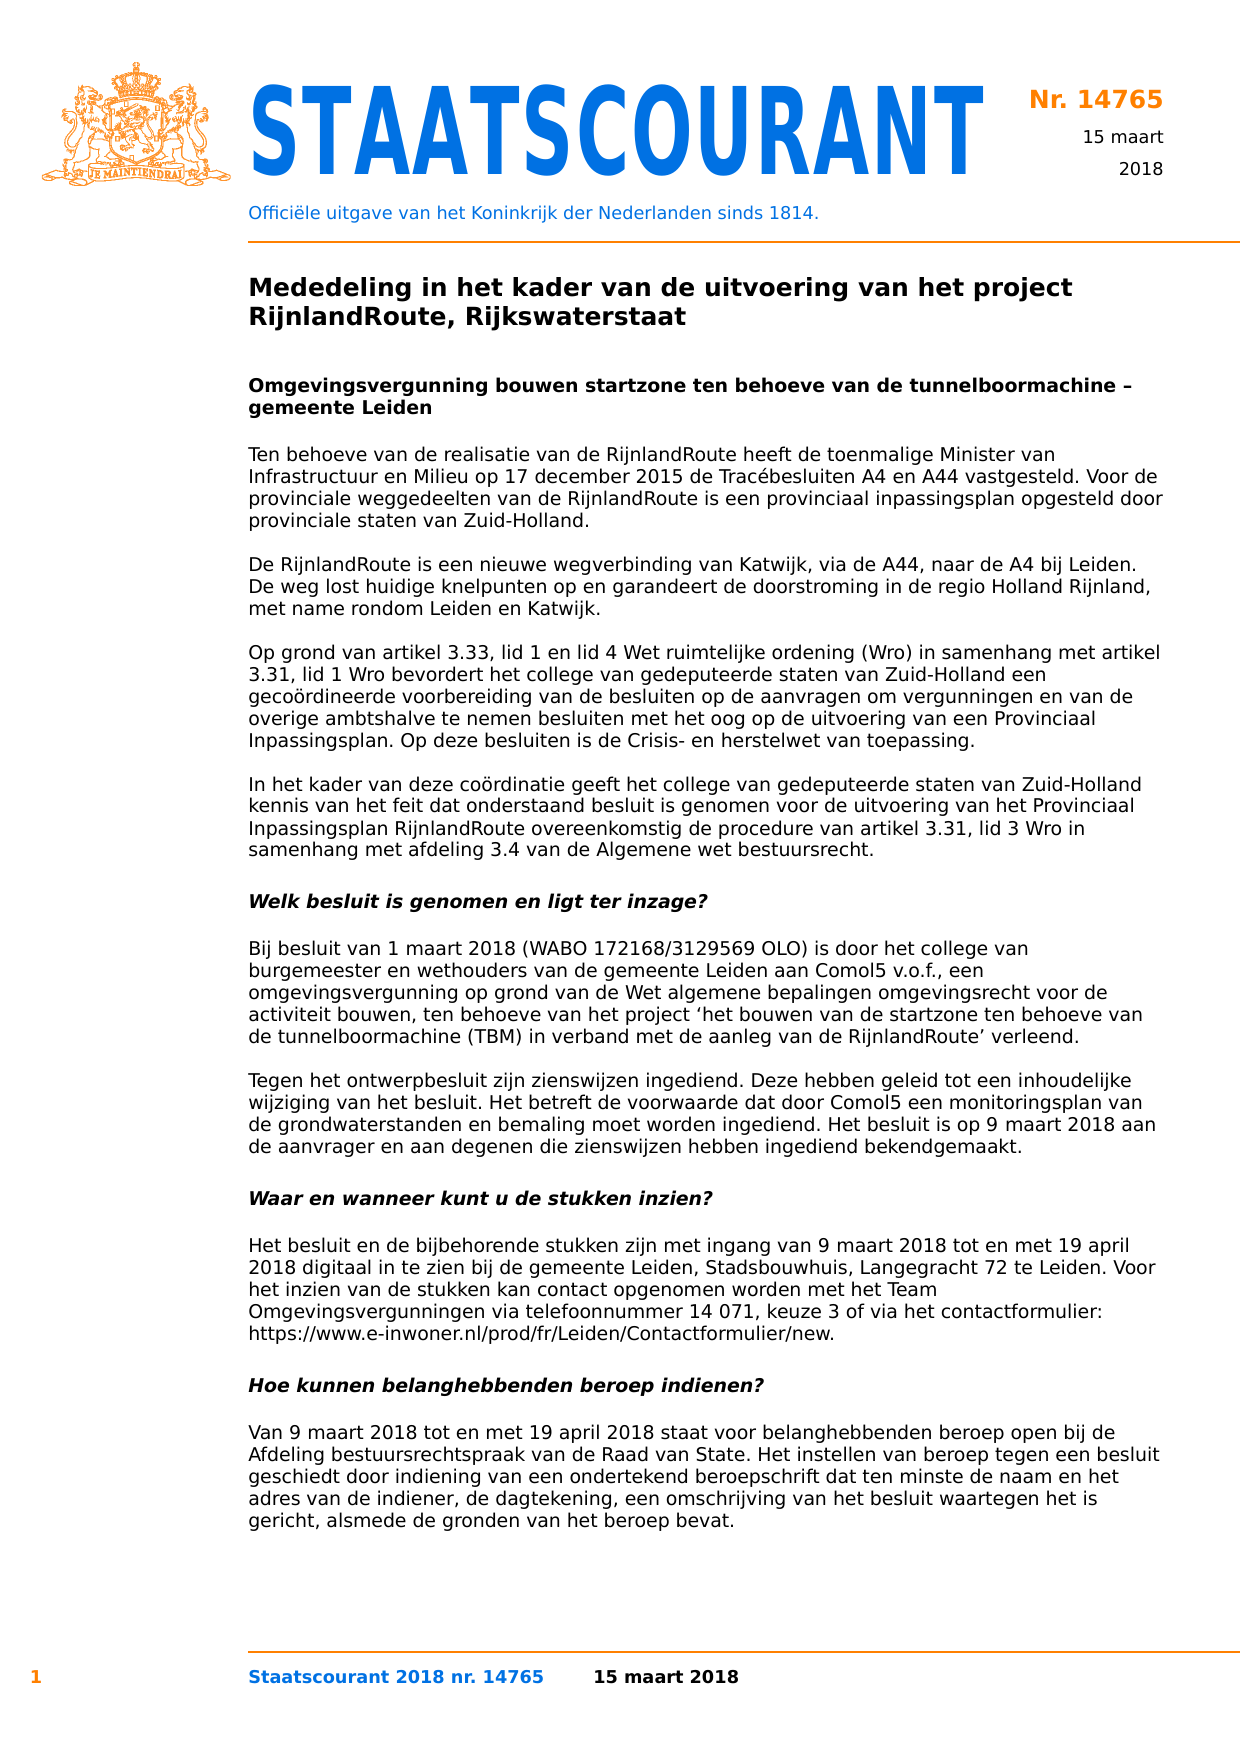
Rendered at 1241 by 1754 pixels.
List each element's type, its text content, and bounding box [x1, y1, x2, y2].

text Bij besluit van 1 maart 2018 (WABO 172168/3129569 OLO) is door het college van burgemeester en wethouders van de gemeente Leiden aan Comol5 v.o.f., een omgevingsvergunning op grond van de Wet algemene bepalingen omgevingsrecht voor de activiteit bouwen, ten behoeve van het project ‘het bouwen van de startzone ten behoeve van de tunnelboormachine (TBM) in verband met de aanleg van de RijnlandRoute’ verleend. [248, 938, 1163, 1048]
text Ten behoeve van de realisatie van de RijnlandRoute heeft de toenmalige Minister van Infrastructuur en Milieu op 17 december 2015 de Tracébesluiten A4 en A44 vastgesteld. Voor de provinciale weg­gedeelten van de RijnlandRoute is een provinciaal inpassingsplan opgesteld door provinciale staten van Zuid-Holland. [248, 444, 1163, 532]
picture [41, 62, 231, 186]
subtitle Waar en wanneer kunt u de stukken inzien? [248, 1188, 1163, 1210]
text De RijnlandRoute is een nieuwe wegverbinding van Katwijk, via de A44, naar de A4 bij Leiden. De weg lost huidige knelpunten op en garandeert de doorstroming in de regio Holland Rijnland, met name rondom Leiden en Katwijk. [248, 554, 1163, 620]
subtitle Hoe kunnen belanghebbenden beroep indienen? [248, 1375, 1163, 1397]
text Van 9 maart 2018 tot en met 19 april 2018 staat voor belanghebbenden beroep open bij de Afdeling bestuursrechtspraak van de Raad van State. Het instellen van beroep tegen een besluit geschiedt door indiening van een ondertekend beroepschrift dat ten minste de naam en het adres van de indiener, de dag­tekening, een omschrijving van het besluit waartegen het is gericht, alsmede de gronden van het beroep bevat. [248, 1422, 1163, 1532]
table_header [25, 62, 248, 241]
text Het besluit en de bijbehorende stukken zijn met ingang van 9 maart 2018 tot en met 19 april 2018 digitaal in te zien bij de gemeente Leiden, Stadsbouwhuis, Langegracht 72 te Leiden. Voor het inzien van de stukken kan contact opgenomen worden met het Team Omgevingsvergunningen via telefoonnummer 14 071, keuze 3 of via het contactformulier: https://www.e-inwoner.nl/prod/fr/Leiden/Contactformulier/new. [248, 1235, 1163, 1345]
subtitle Mededeling in het kader van de uitvoering van het project RijnlandRoute, Rijkswaterstaat [248, 273, 1163, 331]
table_cell 15 maart [998, 121, 1240, 153]
table_cell 2018 [998, 153, 1240, 203]
text Tegen het ontwerpbesluit zijn zienswijzen ingediend. Deze hebben geleid tot een inhoudelijke wijziging van het besluit. Het betreft de voorwaarde dat door Comol5 een monitoringsplan van de grondwaterstanden en bemaling moet worden ingediend. Het besluit is op 9 maart 2018 aan de aanvrager en aan degenen die zienswijzen hebben ingediend bekendgemaakt. [248, 1070, 1163, 1158]
text Op grond van artikel 3.33, lid 1 en lid 4 Wet ruimtelijke ordening (Wro) in samenhang met artikel 3.31, lid 1 Wro bevordert het college van gedeputeerde staten van Zuid-Holland een gecoördineerde voorbereiding van de besluiten op de aanvragen om vergunningen en van de overige ambtshalve te nemen besluiten met het oog op de uitvoering van een Provinciaal Inpassingsplan. Op deze besluiten is de Crisis- en herstelwet van toepassing. [248, 642, 1163, 752]
text In het kader van deze coördinatie geeft het college van gedeputeerde staten van Zuid-Holland kennis van het feit dat onderstaand besluit is genomen voor de uitvoering van het Provinciaal Inpassingsplan RijnlandRoute overeenkomstig de procedure van artikel 3.31, lid 3 Wro in samenhang met afdeling 3.4 van de Algemene wet bestuursrecht. [248, 773, 1163, 861]
subtitle Welk besluit is genomen en ligt ter inzage? [248, 891, 1163, 913]
table_header STAATSCOURANT [248, 62, 998, 203]
table_cell Officiële uitgave van het Koninkrijk der Nederlanden sinds 1814. [248, 203, 1240, 241]
table_header Nr. 14765 [998, 62, 1240, 121]
subtitle Omgevingsvergunning bouwen startzone ten behoeve van de tunnelboormachine – gemeente Leiden [248, 375, 1163, 419]
